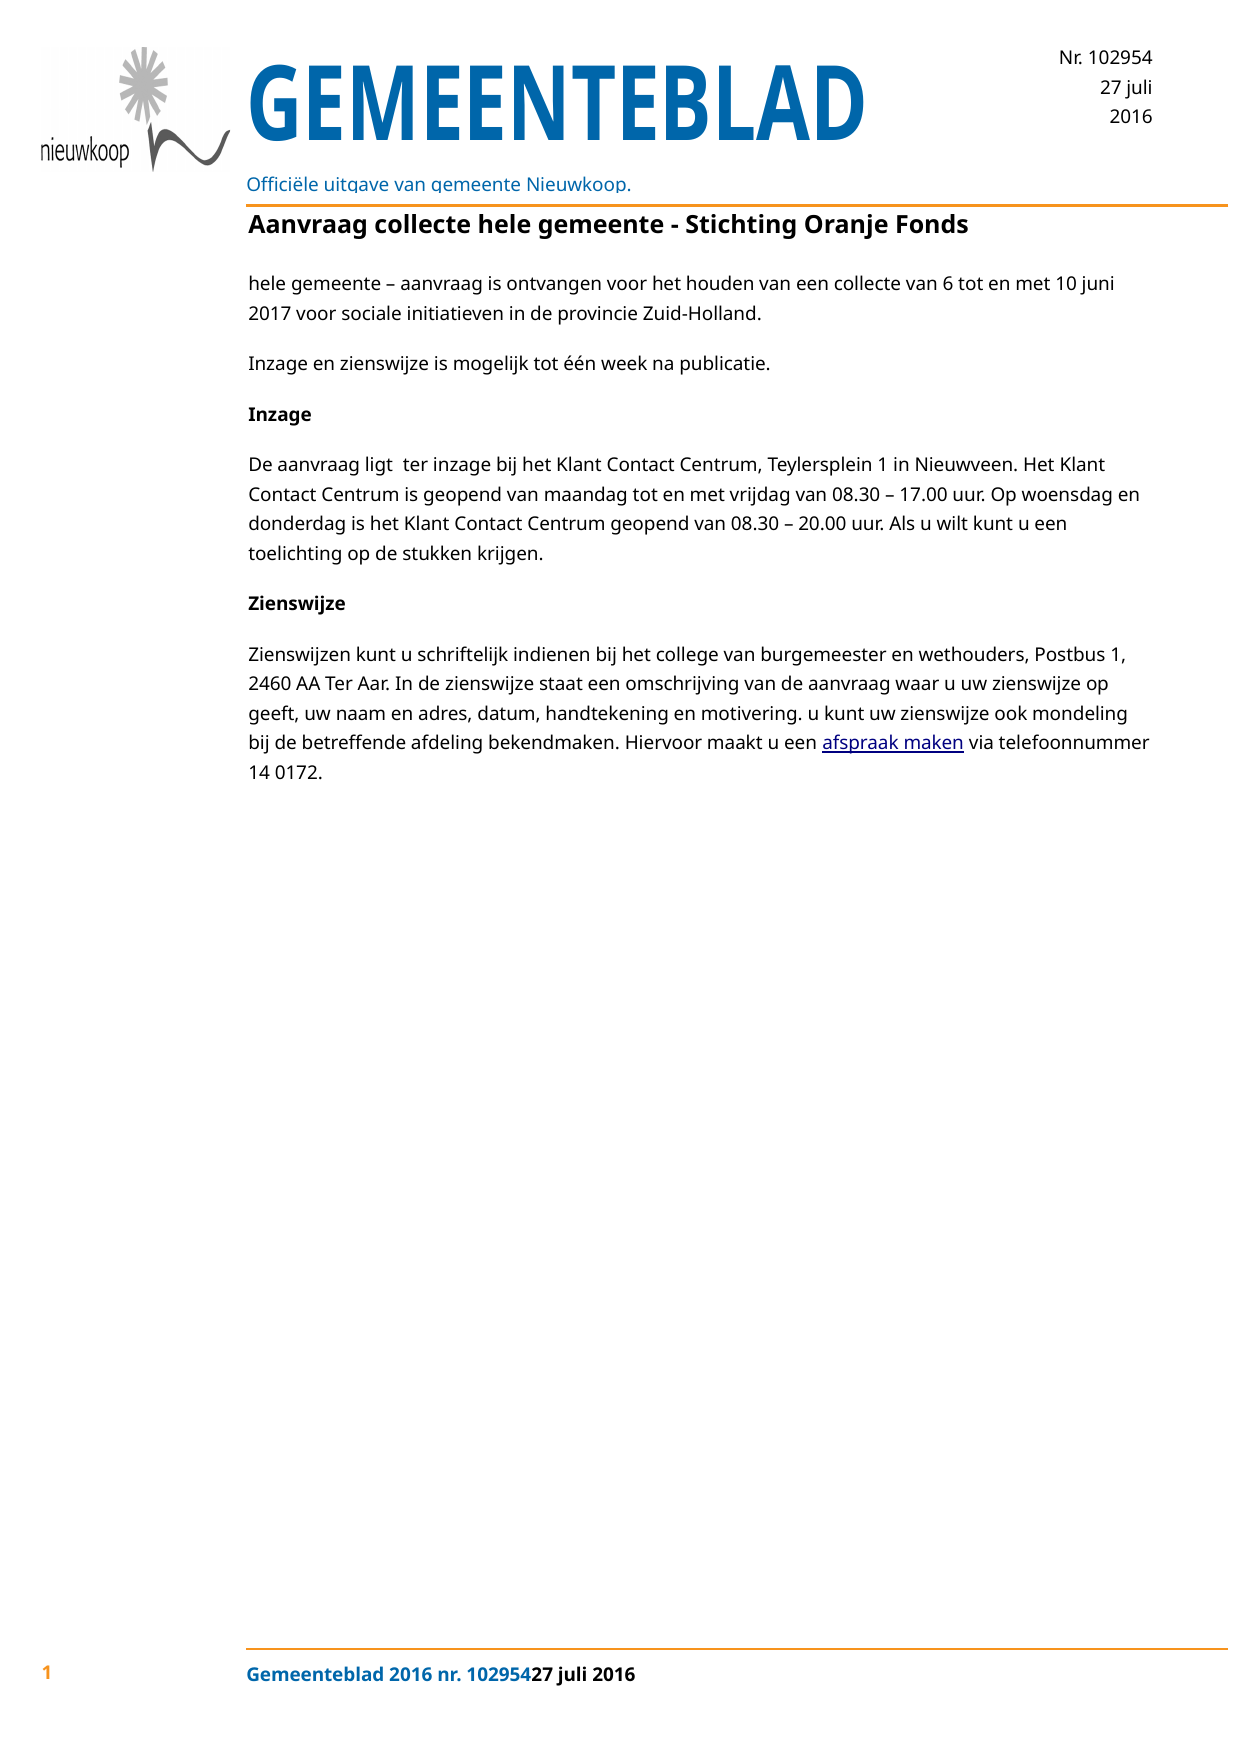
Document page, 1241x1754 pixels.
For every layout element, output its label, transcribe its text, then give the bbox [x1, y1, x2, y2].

text Aanvraag collecte hele gemeente - Stichting Oranje Fonds [248, 207, 1152, 241]
text Zienswijzen kunt u schriftelijk indienen bij het college van burgemeester en wethouders, Postbus 1, 2460 AA Ter Aar. In de zienswijze staat een omschrijving van de aanvraag waar u uw zienswijze op geeft, uw naam en adres, datum, handtekening en motivering. u kunt uw zienswijze ook mondeling bij de betreffende afdeling bekendmaken. Hiervoor maakt u een afspraak maken via telefoonnummer 14 0172. [248, 641, 1152, 785]
picture [41, 47, 231, 172]
text Zienswijze [248, 590, 1152, 616]
text hele gemeente – aanvraag is ontvangen voor het houden van een collecte van 6 tot en met 10 juni 2017 voor sociale initiatieven in de provincie Zuid-Holland. [248, 270, 1152, 326]
text Inzage [248, 401, 1152, 426]
text De aanvraag ligt ter inzage bij het Klant Contact Centrum, Teylersplein 1 in Nieuwveen. Het Klant Contact Centrum is geopend van maandag tot en met vrijdag van 08.30 – 17.00 uur. Op woensdag en donderdag is het Klant Contact Centrum geopend van 08.30 – 20.00 uur. Als u wilt kunt u een toelichting op de stukken krijgen. [248, 451, 1152, 566]
text Inzage en zienswijze is mogelijk tot één week na publicatie. [248, 350, 1152, 376]
